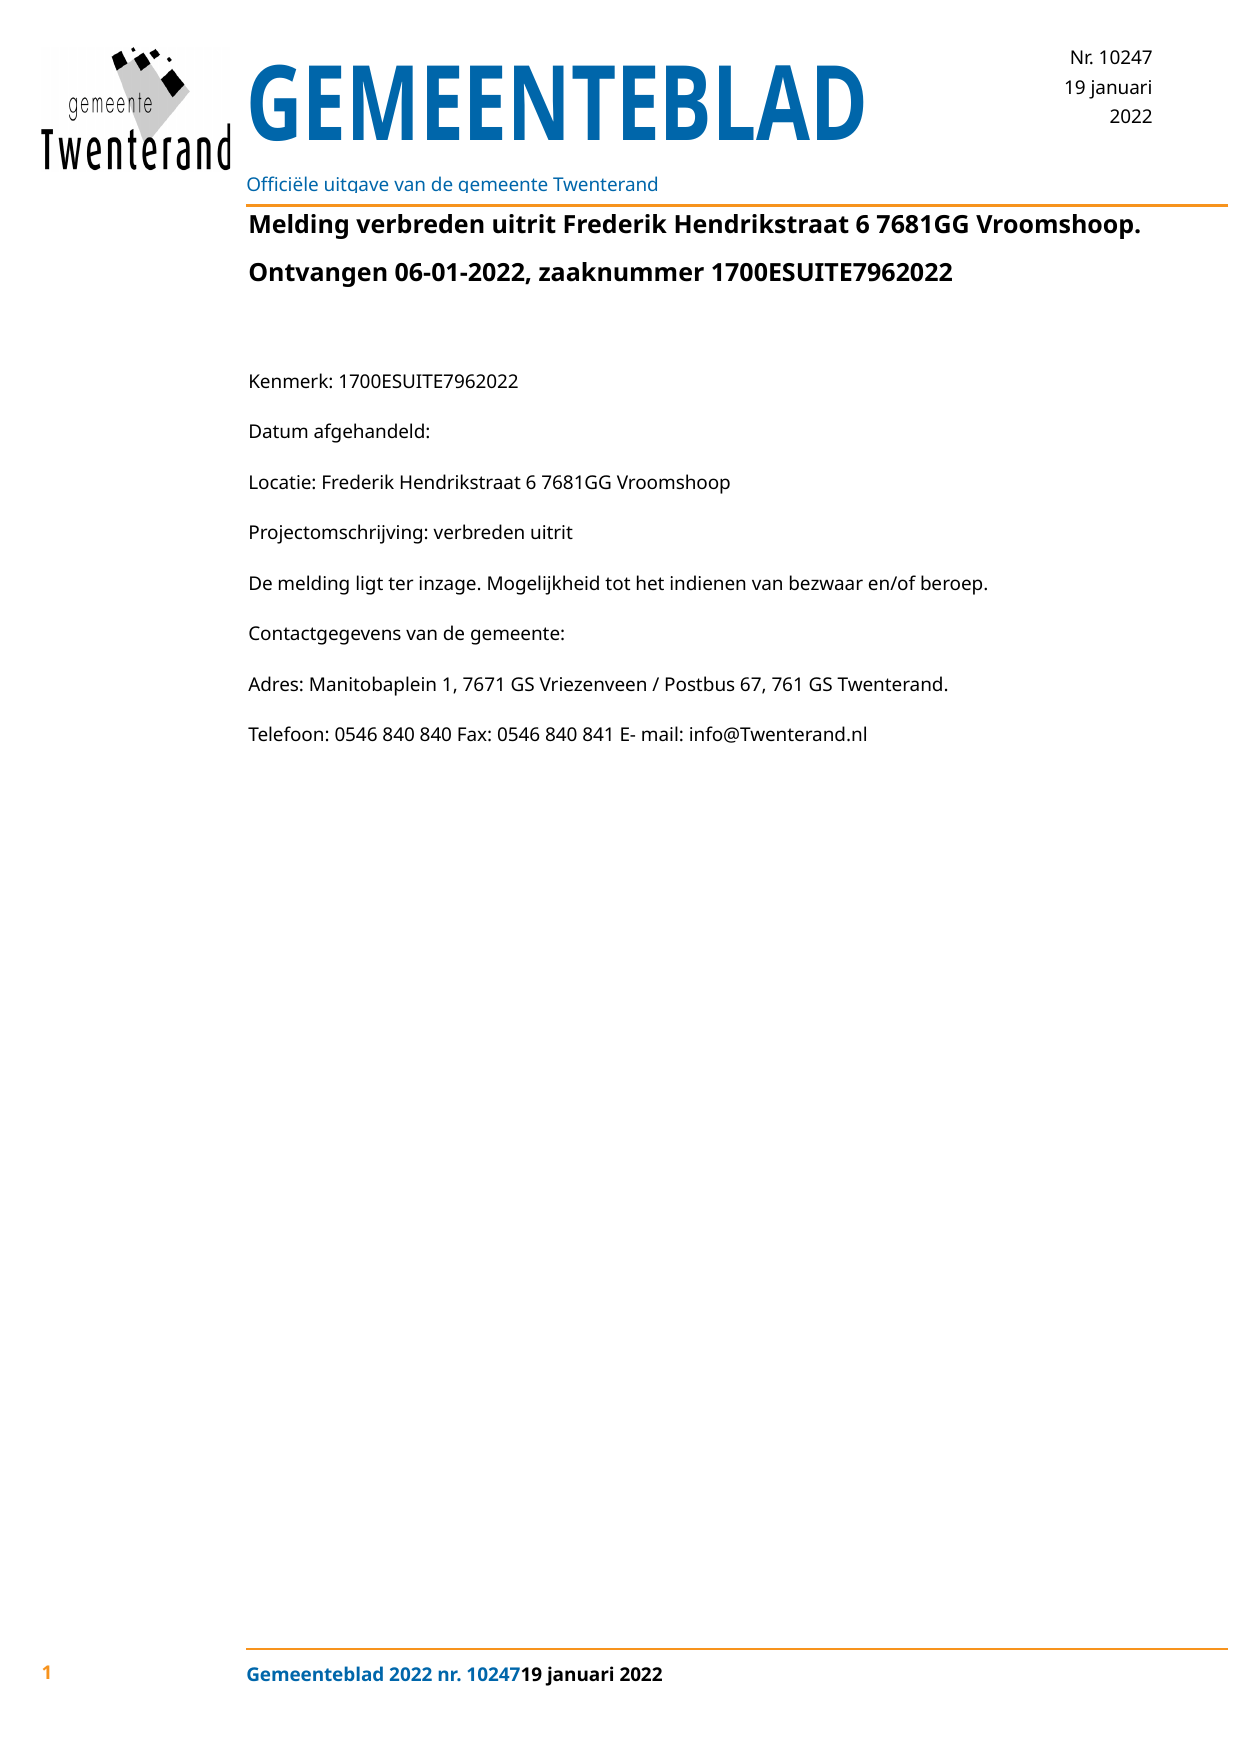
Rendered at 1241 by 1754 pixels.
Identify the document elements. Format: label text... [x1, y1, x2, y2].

picture [41, 47, 231, 172]
text Adres: Manitobaplein 1, 7671 GS Vriezenveen / Postbus 67, 761 GS Twenterand. [248, 671, 1152, 697]
text Telefoon: 0546 840 840 Fax: 0546 840 841 E- mail: info@Twenterand.nl [248, 721, 1152, 747]
text Melding verbreden uitrit Frederik Hendrikstraat 6 7681GG Vroomshoop. Ontvangen 06-01-2022, zaaknummer 1700ESUITE7962022 [248, 207, 1152, 288]
text De melding ligt ter inzage. Mogelijkheid tot het indienen van bezwaar en/of beroep. [248, 570, 1152, 596]
text Datum afgehandeld: [248, 419, 1152, 444]
text Kenmerk: 1700ESUITE7962022 [248, 368, 1152, 394]
text Contactgegevens van de gemeente: [248, 620, 1152, 646]
text Locatie: Frederik Hendrikstraat 6 7681GG Vroomshoop [248, 469, 1152, 495]
text Projectomschrijving: verbreden uitrit [248, 519, 1152, 545]
